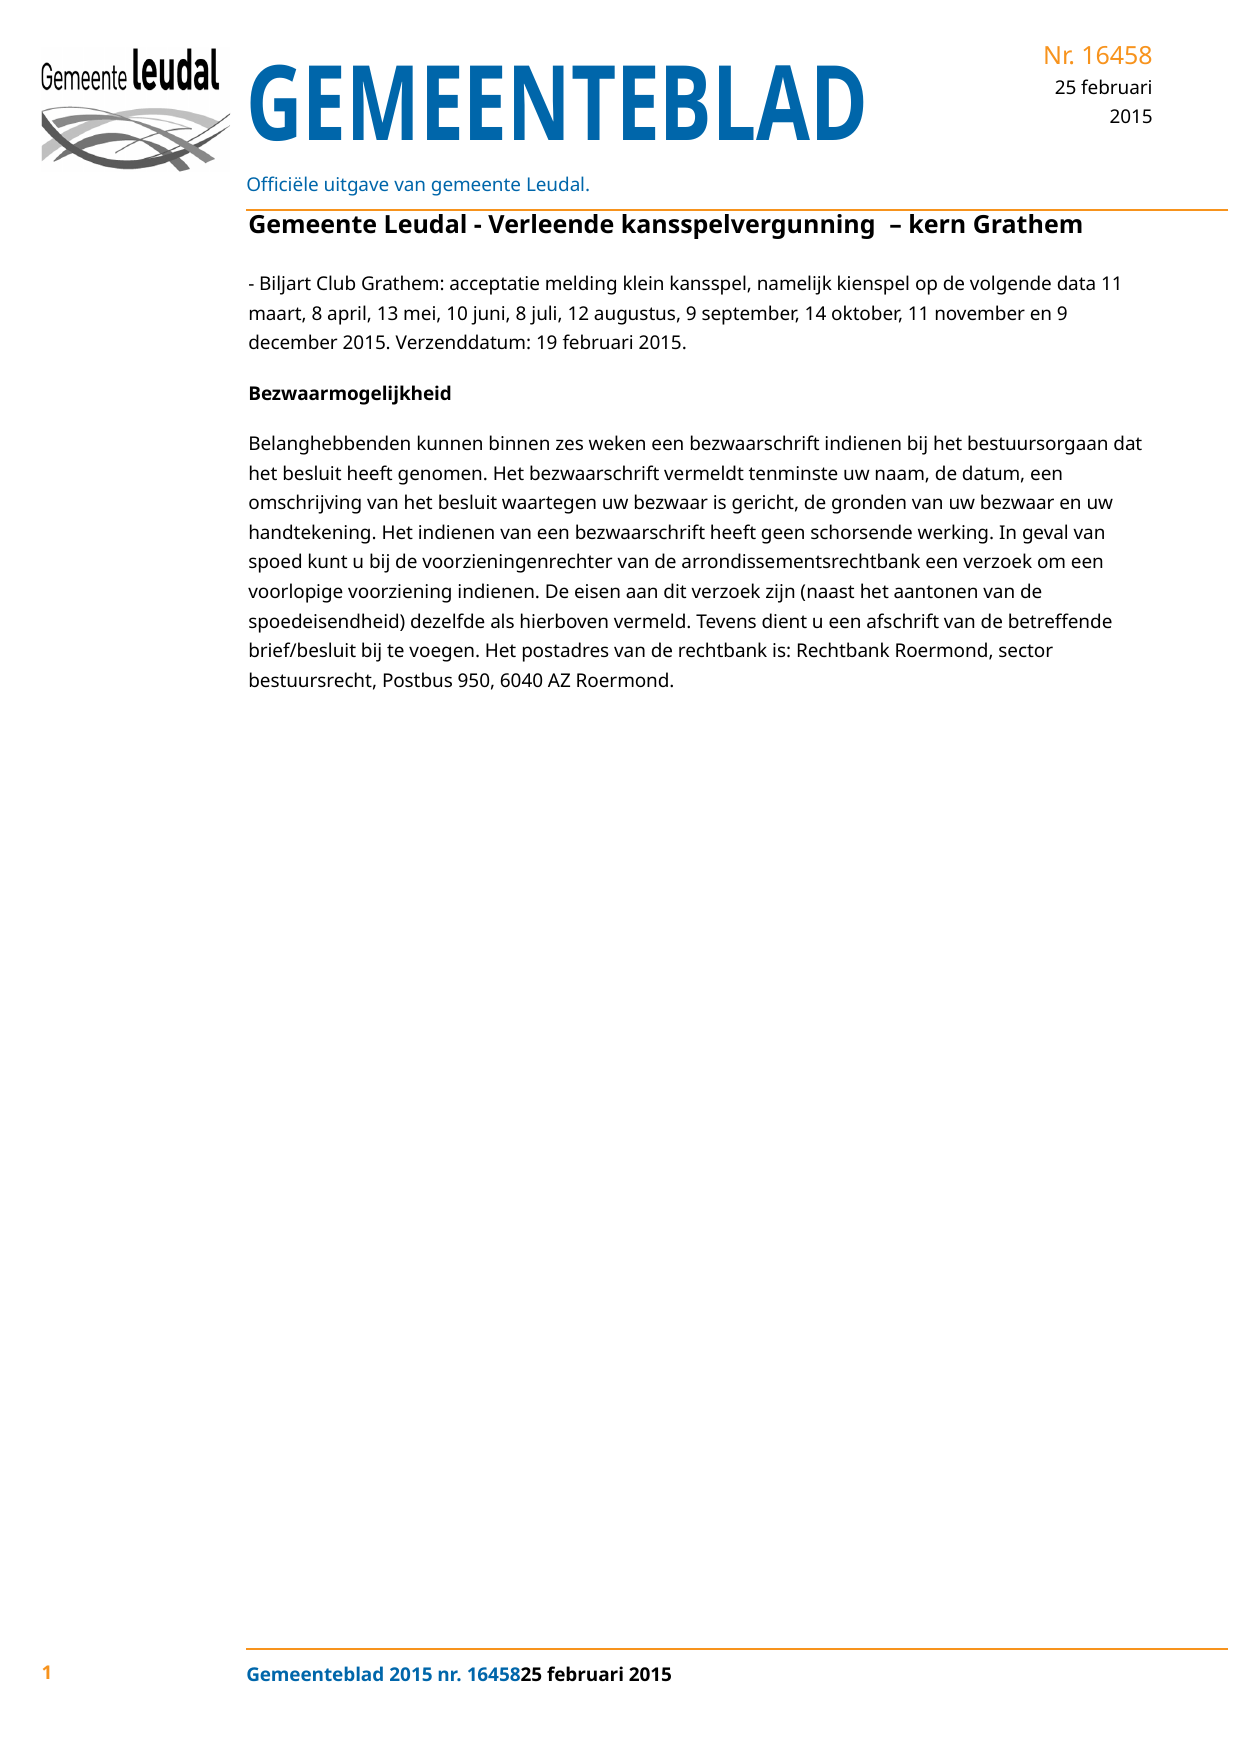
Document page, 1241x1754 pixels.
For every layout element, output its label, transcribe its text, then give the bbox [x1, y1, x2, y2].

text Belanghebbenden kunnen binnen zes weken een bezwaarschrift indienen bij het bestuursorgaan dat het besluit heeft genomen. Het bezwaarschrift vermeldt tenminste uw naam, de datum, een omschrijving van het besluit waartegen uw bezwaar is gericht, de gronden van uw bezwaar en uw handtekening. Het indienen van een bezwaarschrift heeft geen schorsende werking. In geval van spoed kunt u bij de voorzieningenrechter van de arrondissementsrechtbank een verzoek om een voorlopige voorziening indienen. De eisen aan dit verzoek zijn (naast het aantonen van de spoedeisendheid) dezelfde als hierboven vermeld. Tevens dient u een afschrift van de betreffende brief/besluit bij te voegen. Het postadres van de rechtbank is: Rechtbank Roermond, sector bestuursrecht, Postbus 950, 6040 AZ Roermond. [248, 430, 1152, 693]
picture [41, 47, 231, 172]
text - Biljart Club Grathem: acceptatie melding klein kansspel, namelijk kienspel op de volgende data 11 maart, 8 april, 13 mei, 10 juni, 8 juli, 12 augustus, 9 september, 14 oktober, 11 november en 9 december 2015. Verzenddatum: 19 februari 2015. [248, 270, 1152, 355]
text Bezwaarmogelijkheid [248, 380, 1152, 406]
text Gemeente Leudal - Verleende kansspelvergunning – kern Grathem [248, 211, 1152, 241]
